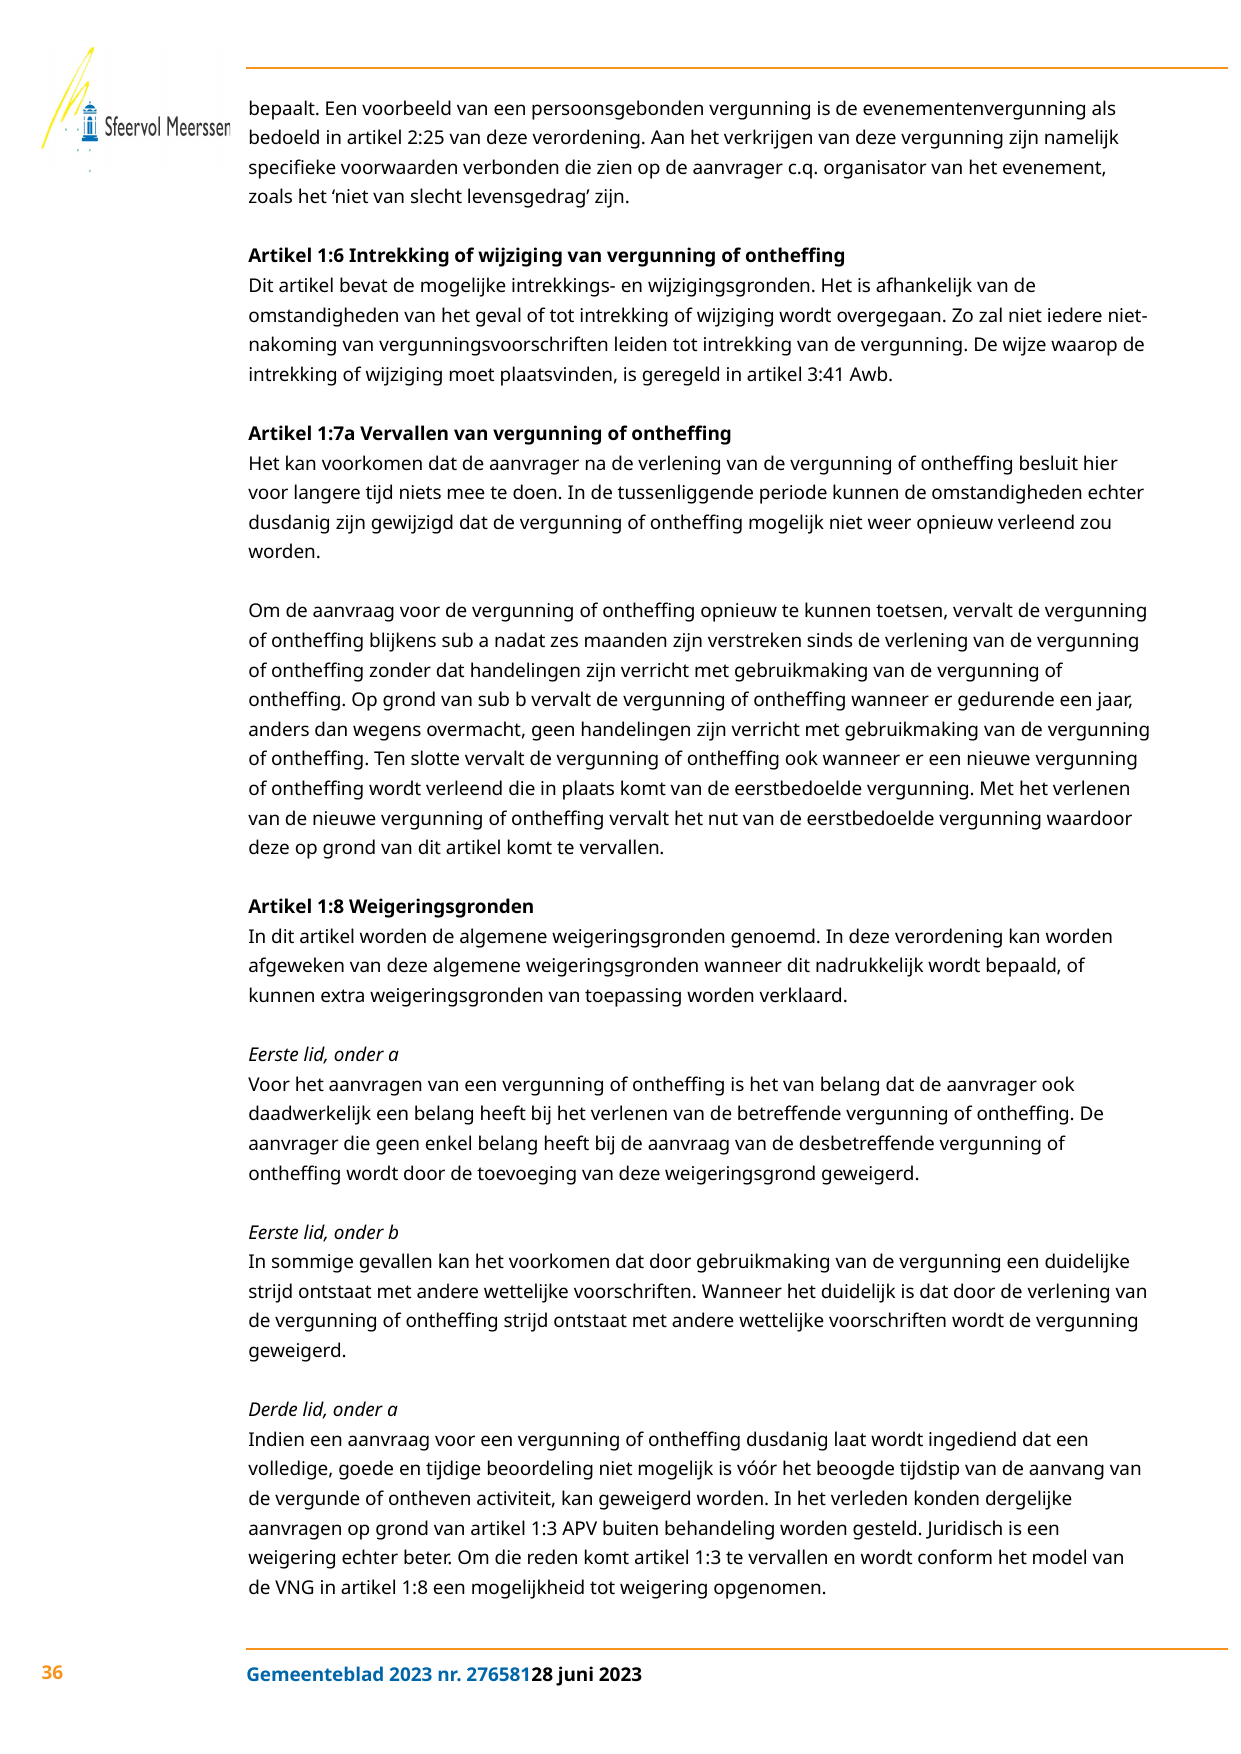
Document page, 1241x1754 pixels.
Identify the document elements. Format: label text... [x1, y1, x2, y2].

text Artikel 1:6 Intrekking of wijziging van vergunning of ontheffing [248, 243, 1152, 268]
text Indien een aanvraag voor een vergunning of ontheffing dusdanig laat wordt ingediend dat een volledige, goede en tijdige beoordeling niet mogelijk is vóór het beoogde tijdstip van de aanvang van de vergunde of ontheven activiteit, kan geweigerd worden. In het verleden konden dergelijke aanvragen op grond van artikel 1:3 APV buiten behandeling worden gesteld. Juridisch is een weigering echter beter. Om die reden komt artikel 1:3 te vervallen en wordt conform het model van de VNG in artikel 1:8 een mogelijkheid tot weigering opgenomen. [248, 1426, 1152, 1600]
text In sommige gevallen kan het voorkomen dat door gebruikmaking van de vergunning een duidelijke strijd ontstaat met andere wettelijke voorschriften. Wanneer het duidelijk is dat door de verlening van de vergunning of ontheffing strijd ontstaat met andere wettelijke voorschriften wordt de vergunning geweigerd. [248, 1248, 1152, 1363]
text In dit artikel worden de algemene weigeringsgronden genoemd. In deze verordening kan worden afgeweken van deze algemene weigeringsgronden wanneer dit nadrukkelijk wordt bepaald, of kunnen extra weigeringsgronden van toepassing worden verklaard. [248, 923, 1152, 1008]
text Dit artikel bevat de mogelijke intrekkings- en wijzigingsgronden. Het is afhankelijk van de omstandigheden van het geval of tot intrekking of wijziging wordt overgegaan. Zo zal niet iedere niet-nakoming van vergunningsvoorschriften leiden tot intrekking van de vergunning. De wijze waarop de intrekking of wijziging moet plaatsvinden, is geregeld in artikel 3:41 Awb. [248, 272, 1152, 387]
text Artikel 1:7a Vervallen van vergunning of ontheffing [248, 420, 1152, 446]
text Het kan voorkomen dat de aanvrager na de verlening van de vergunning of ontheffing besluit hier voor langere tijd niets mee te doen. In de tussenliggende periode kunnen de omstandigheden echter dusdanig zijn gewijzigd dat de vergunning of ontheffing mogelijk niet weer opnieuw verleend zou worden. [248, 450, 1152, 564]
picture [41, 47, 231, 172]
text Eerste lid, onder b [248, 1219, 1152, 1245]
text Voor het aanvragen van een vergunning of ontheffing is het van belang dat de aanvrager ook daadwerkelijk een belang heeft bij het verlenen van de betreffende vergunning of ontheffing. De aanvrager die geen enkel belang heeft bij de aanvraag van de desbetreffende vergunning of ontheffing wordt door de toevoeging van deze weigeringsgrond geweigerd. [248, 1071, 1152, 1186]
text bepaalt. Een voorbeeld van een persoonsgebonden vergunning is de evenementenvergunning als bedoeld in artikel 2:25 van deze verordening. Aan het verkrijgen van deze vergunning zijn namelijk specifieke voorwaarden verbonden die zien op de aanvrager c.q. organisator van het evenement, zoals het ‘niet van slecht levensgedrag’ zijn. [248, 95, 1152, 209]
text Eerste lid, onder a [248, 1041, 1152, 1067]
text Artikel 1:8 Weigeringsgronden [248, 893, 1152, 919]
text Derde lid, onder a [248, 1396, 1152, 1422]
text Om de aanvraag voor de vergunning of ontheffing opnieuw te kunnen toetsen, vervalt de vergunning of ontheffing blijkens sub a nadat zes maanden zijn verstreken sinds de verlening van de vergunning of ontheffing zonder dat handelingen zijn verricht met gebruikmaking van de vergunning of ontheffing. Op grond van sub b vervalt de vergunning of ontheffing wanneer er gedurende een jaar, anders dan wegens overmacht, geen handelingen zijn verricht met gebruikmaking van de vergunning of ontheffing. Ten slotte vervalt de vergunning of ontheffing ook wanneer er een nieuwe vergunning of ontheffing wordt verleend die in plaats komt van de eerstbedoelde vergunning. Met het verlenen van de nieuwe vergunning of ontheffing vervalt het nut van de eerstbedoelde vergunning waardoor deze op grond van dit artikel komt te vervallen. [248, 598, 1152, 860]
